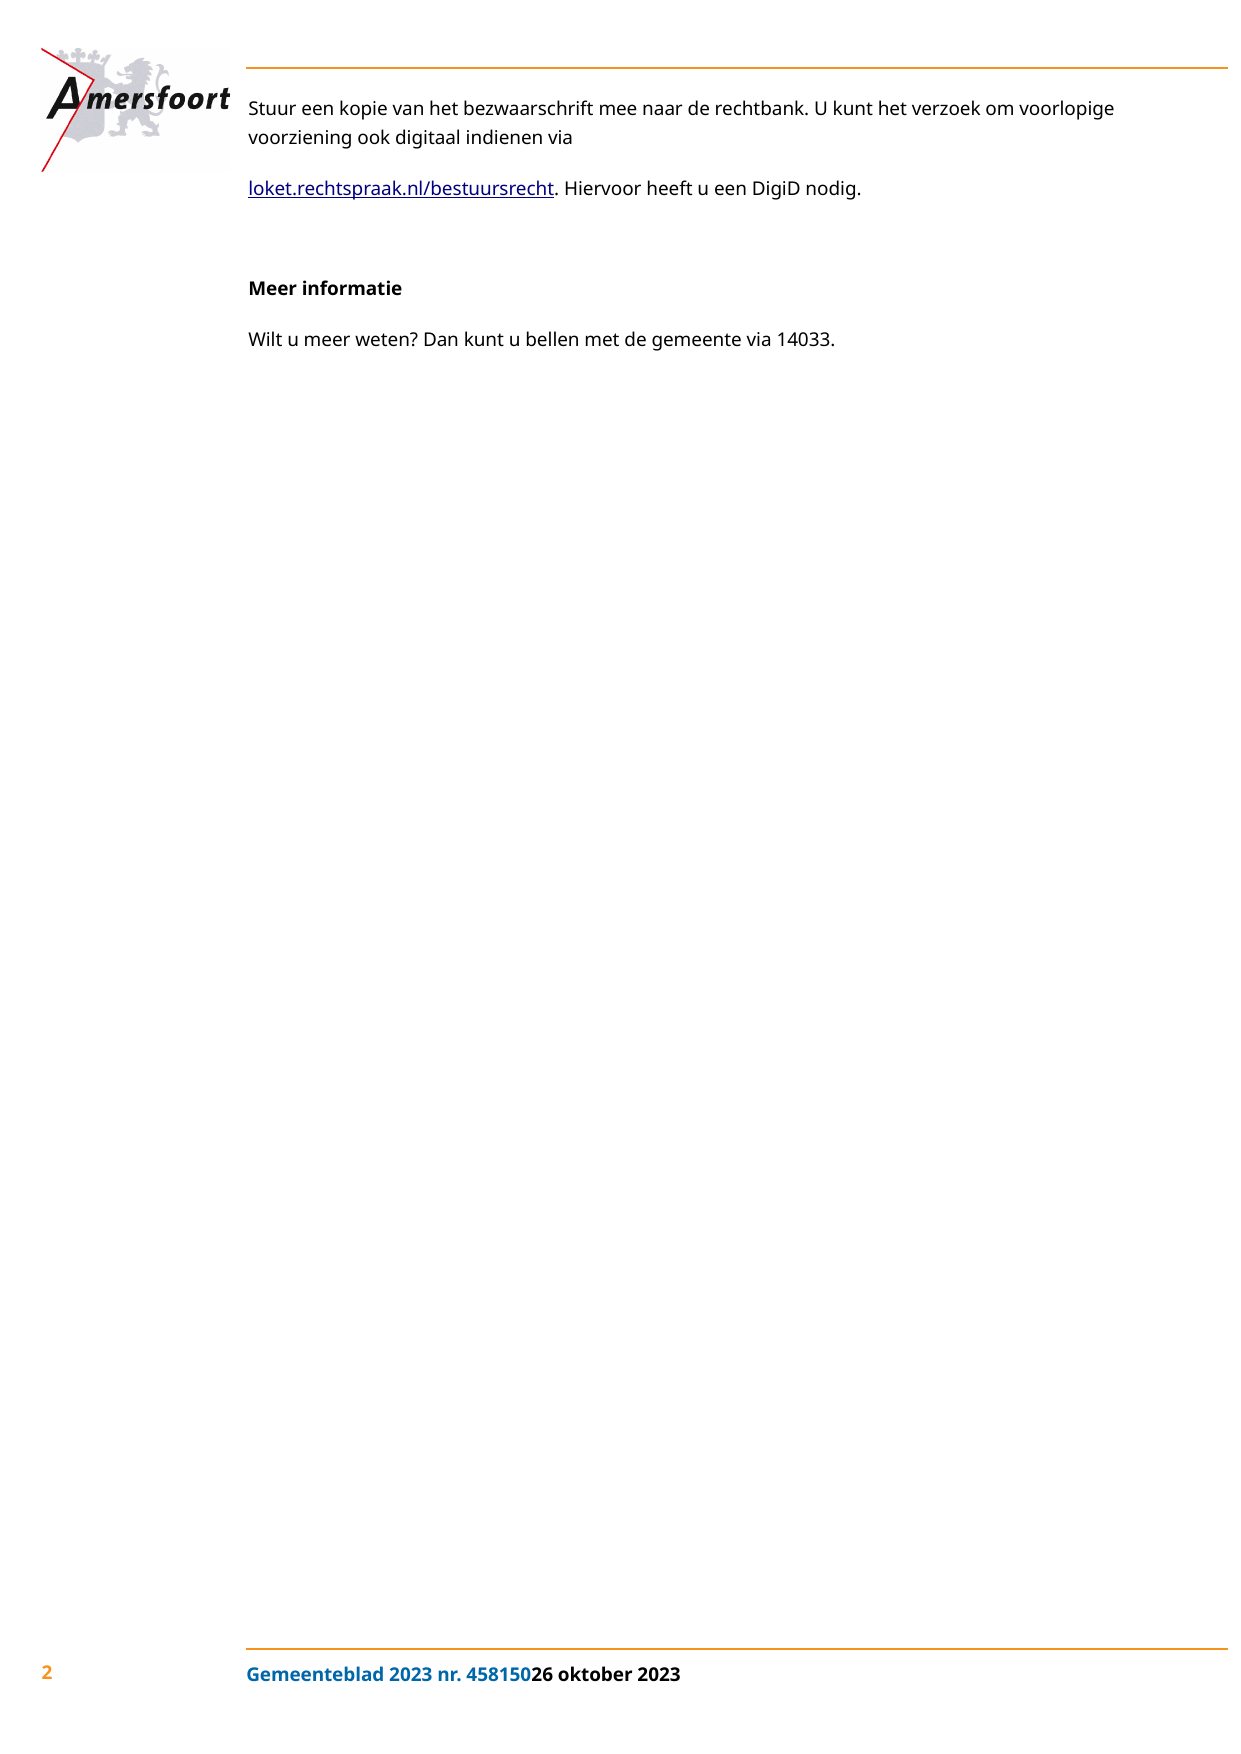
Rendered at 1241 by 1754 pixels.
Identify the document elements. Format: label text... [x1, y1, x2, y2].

text Stuur een kopie van het bezwaarschrift mee naar de rechtbank. U kunt het verzoek om voorlopige voorziening ook digitaal indienen via [248, 95, 1152, 150]
text Wilt u meer weten? Dan kunt u bellen met de gemeente via 14033. [248, 326, 1152, 352]
text Meer informatie [248, 276, 1152, 301]
text loket.rechtspraak.nl/bestuursrecht. Hiervoor heeft u een DigiD nodig. [248, 175, 1152, 201]
picture [41, 47, 231, 172]
